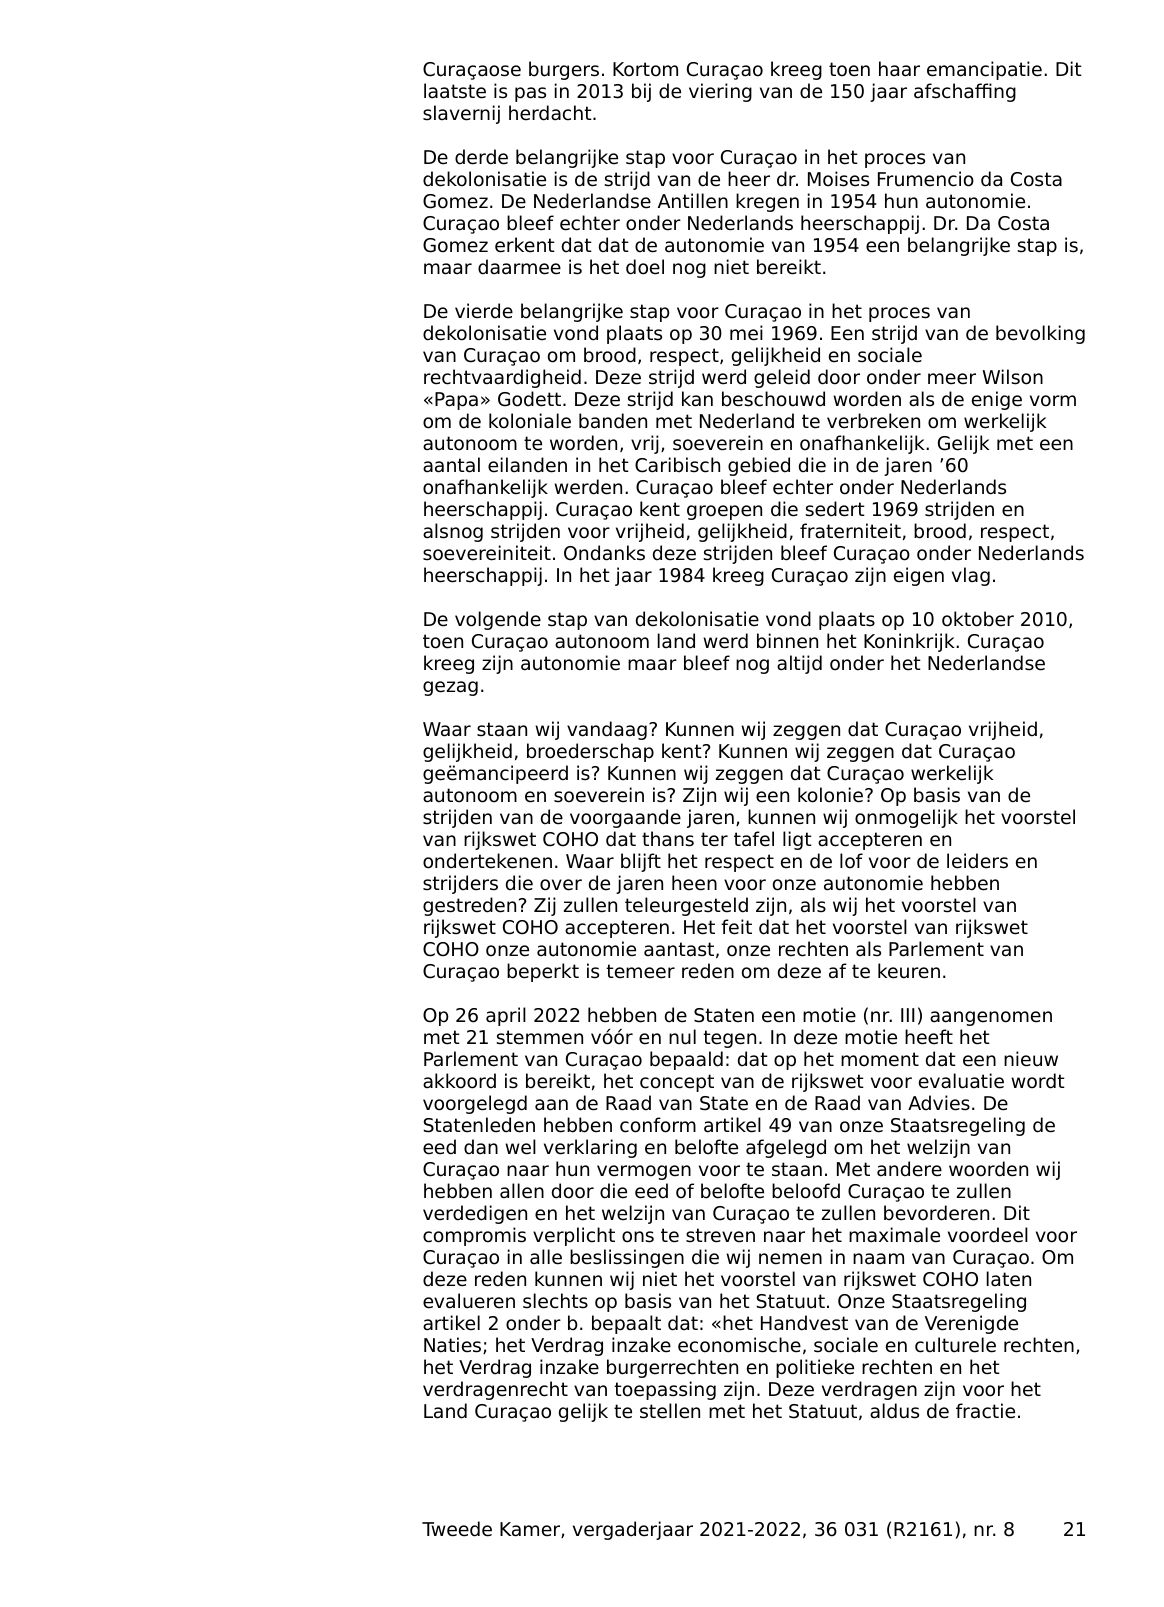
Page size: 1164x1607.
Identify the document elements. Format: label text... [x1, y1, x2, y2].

text De volgende stap van dekolonisatie vond plaats op 10 oktober 2010, toen Curaçao autonoom land werd binnen het Koninkrijk. Curaçao kreeg zijn autonomie maar bleef nog altijd onder het Nederlandse gezag. [422, 609, 1087, 697]
text De vierde belangrijke stap voor Curaçao in het proces van dekolonisatie vond plaats op 30 mei 1969. Een strijd van de bevolking van Curaçao om brood, respect, gelijkheid en sociale rechtvaardigheid. Deze strijd werd geleid door onder meer Wilson «Papa» Godett. Deze strijd kan beschouwd worden als de enige vorm om de koloniale banden met Nederland te verbreken om werkelijk autonoom te worden, vrij, soeverein en onafhankelijk. Gelijk met een aantal eilanden in het Caribisch gebied die in de jaren ’60 onafhankelijk werden. Curaçao bleef echter onder Nederlands heerschappij. Curaçao kent groepen die sedert 1969 strijden en alsnog strijden voor vrijheid, gelijkheid, fraterniteit, brood, respect, soevereiniteit. Ondanks deze strijden bleef Curaçao onder Nederlands heerschappij. In het jaar 1984 kreeg Curaçao zijn eigen vlag. [422, 301, 1087, 587]
text Waar staan wij vandaag? Kunnen wij zeggen dat Curaçao vrijheid, gelijkheid, broederschap kent? Kunnen wij zeggen dat Curaçao geëmancipeerd is? Kunnen wij zeggen dat Curaçao werkelijk autonoom en soeverein is? Zijn wij een kolonie? Op basis van de strijden van de voorgaande jaren, kunnen wij onmogelijk het voorstel van rijkswet COHO dat thans ter tafel ligt accepteren en ondertekenen. Waar blijft het respect en de lof voor de leiders en strijders die over de jaren heen voor onze autonomie hebben gestreden? Zij zullen teleurgesteld zijn, als wij het voorstel van rijkswet COHO accepteren. Het feit dat het voorstel van rijkswet COHO onze autonomie aantast, onze rechten als Parlement van Curaçao beperkt is temeer reden om deze af te keuren. [422, 719, 1087, 983]
text De derde belangrijke stap voor Curaçao in het proces van dekolonisatie is de strijd van de heer dr. Moises Frumencio da Costa Gomez. De Nederlandse Antillen kregen in 1954 hun autonomie. Curaçao bleef echter onder Nederlands heerschappij. Dr. Da Costa Gomez erkent dat dat de autonomie van 1954 een belangrijke stap is, maar daarmee is het doel nog niet bereikt. [422, 147, 1087, 279]
text Op 26 april 2022 hebben de Staten een motie (nr. III) aangenomen met 21 stemmen vóór en nul tegen. In deze motie heeft het Parlement van Curaçao bepaald: dat op het moment dat een nieuw akkoord is bereikt, het concept van de rijkswet voor evaluatie wordt voorgelegd aan de Raad van State en de Raad van Advies. De Statenleden hebben conform artikel 49 van onze Staatsregeling de eed dan wel verklaring en belofte afgelegd om het welzijn van Curaçao naar hun vermogen voor te staan. Met andere woorden wij hebben allen door die eed of belofte beloofd Curaçao te zullen verdedigen en het welzijn van Curaçao te zullen bevorderen. Dit compromis verplicht ons te streven naar het maximale voordeel voor Curaçao in alle beslissingen die wij nemen in naam van Curaçao. Om deze reden kunnen wij niet het voorstel van rijkswet COHO laten evalueren slechts op basis van het Statuut. Onze Staatsregeling artikel 2 onder b. bepaalt dat: «het Handvest van de Verenigde Naties; het Verdrag inzake economische, sociale en culturele rechten, het Verdrag inzake burgerrechten en politieke rechten en het verdragenrecht van toepassing zijn. Deze verdragen zijn voor het Land Curaçao gelijk te stellen met het Statuut, aldus de fractie. [422, 1005, 1087, 1423]
text Curaçaose burgers. Kortom Curaçao kreeg toen haar emancipatie. Dit laatste is pas in 2013 bij de viering van de 150 jaar afschaffing slavernij herdacht. [422, 59, 1087, 125]
